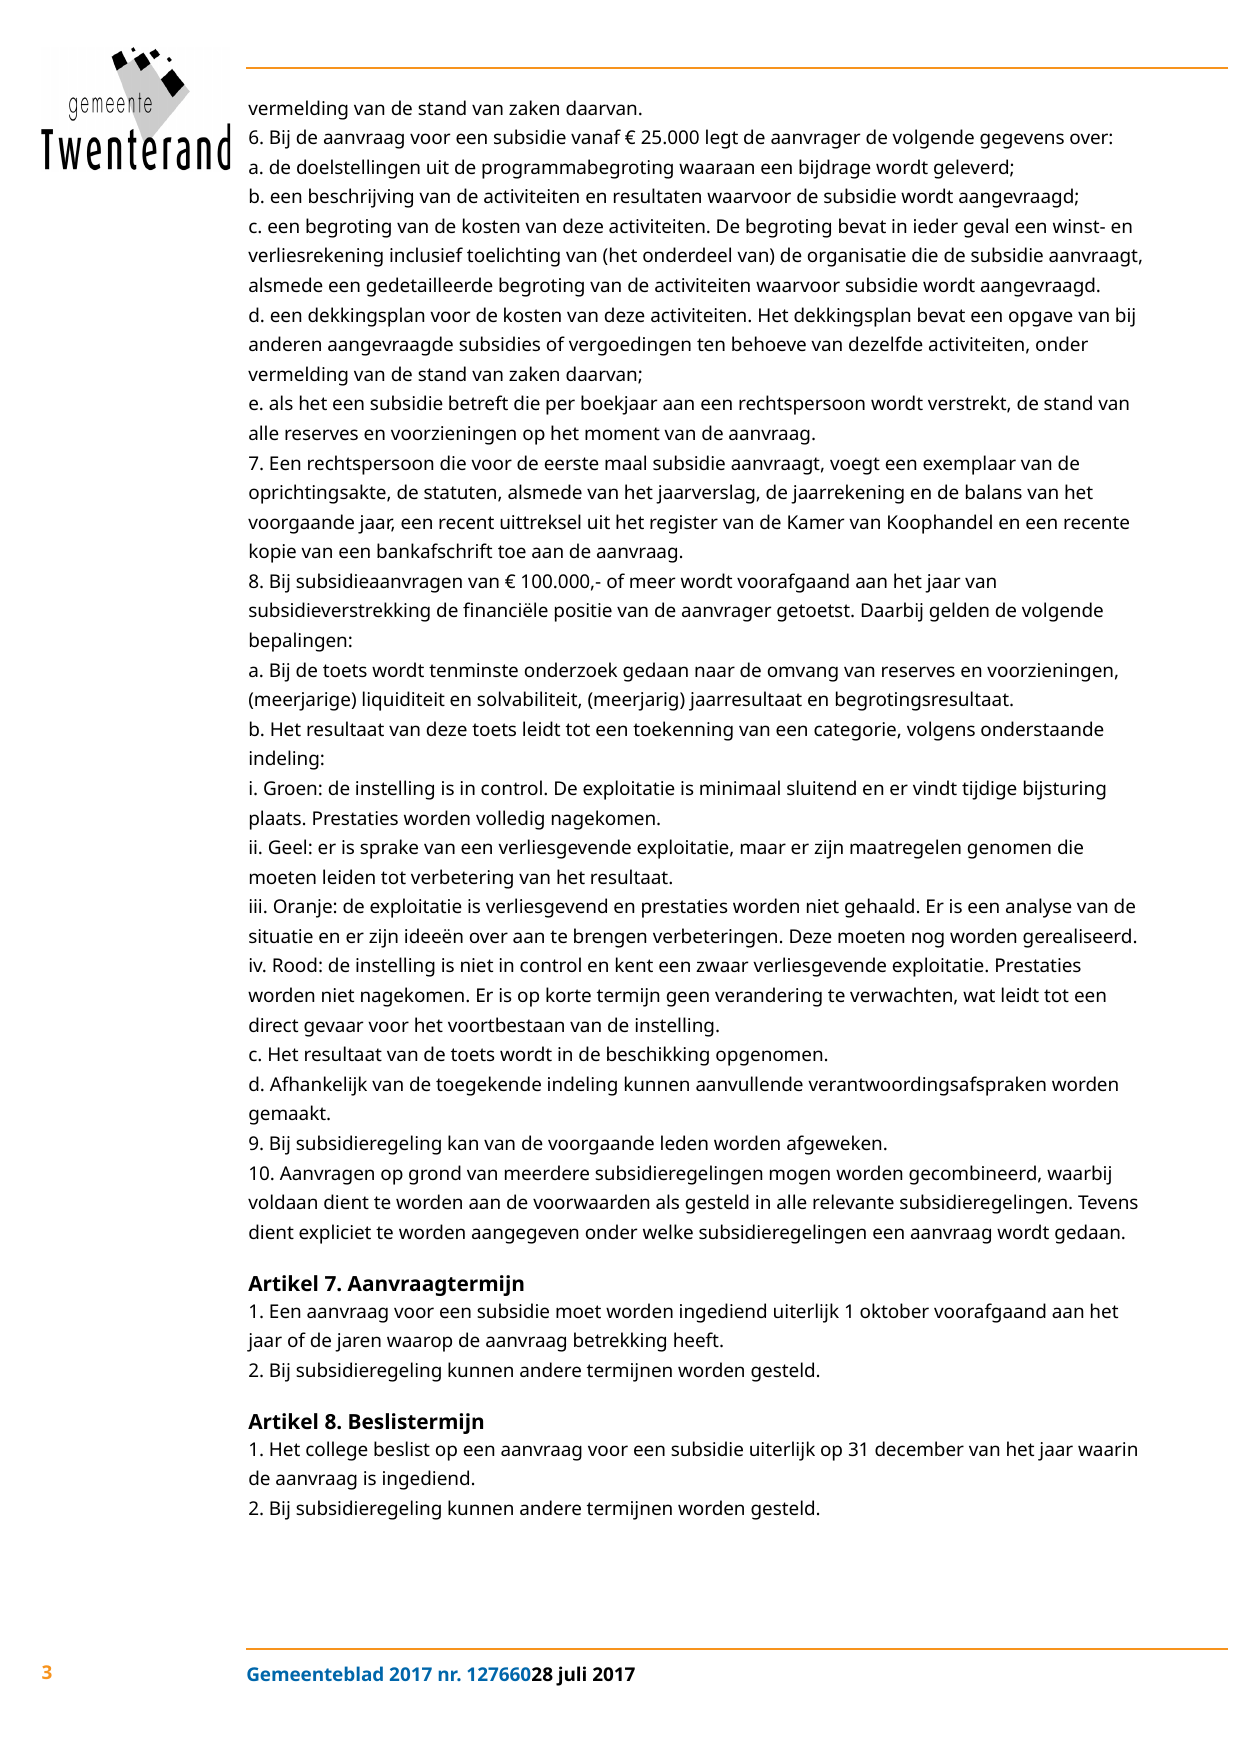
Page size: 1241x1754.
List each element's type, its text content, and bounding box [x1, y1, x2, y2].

text 1. Een aanvraag voor een subsidie moet worden ingediend uiterlijk 1 oktober voorafgaand aan het jaar of de jaren waarop de aanvraag betrekking heeft. [248, 1298, 1152, 1353]
text 2. Bij subsidieregeling kunnen andere termijnen worden gesteld. [248, 1357, 1152, 1383]
picture [41, 47, 231, 172]
text Artikel 8. Beslistermijn [248, 1407, 1152, 1436]
text iv. Rood: de instelling is niet in control en kent een zwaar verliesgevende exploitatie. Prestaties worden niet nagekomen. Er is op korte termijn geen verandering te verwachten, wat leidt tot een direct gevaar voor het voortbestaan van de instelling. [248, 953, 1152, 1038]
text d. een dekkingsplan voor de kosten van deze activiteiten. Het dekkingsplan bevat een opgave van bij anderen aangevraagde subsidies of vergoedingen ten behoeve van dezelfde activiteiten, onder vermelding van de stand van zaken daarvan; [248, 302, 1152, 387]
text 1. Het college beslist op een aanvraag voor een subsidie uiterlijk op 31 december van het jaar waarin de aanvraag is ingediend. [248, 1436, 1152, 1491]
text Artikel 7. Aanvraagtermijn [248, 1269, 1152, 1298]
text ii. Geel: er is sprake van een verliesgevende exploitatie, maar er zijn maatregelen genomen die moeten leiden tot verbetering van het resultaat. [248, 834, 1152, 890]
text 7. Een rechtspersoon die voor de eerste maal subsidie aanvraagt, voegt een exemplaar van de oprichtingsakte, de statuten, alsmede van het jaarverslag, de jaarrekening en de balans van het voorgaande jaar, een recent uittreksel uit het register van de Kamer van Koophandel en een recente kopie van een bankafschrift toe aan de aanvraag. [248, 450, 1152, 564]
text 10. Aanvragen op grond van meerdere subsidieregelingen mogen worden gecombineerd, waarbij voldaan dient te worden aan de voorwaarden als gesteld in alle relevante subsidieregelingen. Tevens dient expliciet te worden aangegeven onder welke subsidieregelingen een aanvraag wordt gedaan. [248, 1160, 1152, 1245]
text 2. Bij subsidieregeling kunnen andere termijnen worden gesteld. [248, 1495, 1152, 1521]
text 6. Bij de aanvraag voor een subsidie vanaf € 25.000 legt de aanvrager de volgende gegevens over: [248, 124, 1152, 150]
text c. Het resultaat van de toets wordt in de beschikking opgenomen. [248, 1041, 1152, 1067]
text a. Bij de toets wordt tenminste onderzoek gedaan naar de omvang van reserves en voorzieningen, (meerjarige) liquiditeit en solvabiliteit, (meerjarig) jaarresultaat en begrotingsresultaat. [248, 657, 1152, 712]
text e. als het een subsidie betreft die per boekjaar aan een rechtspersoon wordt verstrekt, de stand van alle reserves en voorzieningen op het moment van de aanvraag. [248, 391, 1152, 446]
text b. een beschrijving van de activiteiten en resultaten waarvoor de subsidie wordt aangevraagd; [248, 183, 1152, 209]
text i. Groen: de instelling is in control. De exploitatie is minimaal sluitend en er vindt tijdige bijsturing plaats. Prestaties worden volledig nagekomen. [248, 775, 1152, 831]
text b. Het resultaat van deze toets leidt tot een toekenning van een categorie, volgens onderstaande indeling: [248, 716, 1152, 771]
text vermelding van de stand van zaken daarvan. [248, 95, 1152, 121]
text d. Afhankelijk van de toegekende indeling kunnen aanvullende verantwoordingsafspraken worden gemaakt. [248, 1071, 1152, 1126]
text iii. Oranje: de exploitatie is verliesgevend en prestaties worden niet gehaald. Er is een analyse van de situatie en er zijn ideeën over aan te brengen verbeteringen. Deze moeten nog worden gerealiseerd. [248, 893, 1152, 949]
text c. een begroting van de kosten van deze activiteiten. De begroting bevat in ieder geval een winst- en verliesrekening inclusief toelichting van (het onderdeel van) de organisatie die de subsidie aanvraagt, alsmede een gedetailleerde begroting van de activiteiten waarvoor subsidie wordt aangevraagd. [248, 213, 1152, 298]
text a. de doelstellingen uit de programmabegroting waaraan een bijdrage wordt geleverd; [248, 154, 1152, 180]
text 9. Bij subsidieregeling kan van de voorgaande leden worden afgeweken. [248, 1130, 1152, 1156]
text 8. Bij subsidieaanvragen van € 100.000,- of meer wordt voorafgaand aan het jaar van subsidieverstrekking de financiële positie van de aanvrager getoetst. Daarbij gelden de volgende bepalingen: [248, 568, 1152, 653]
